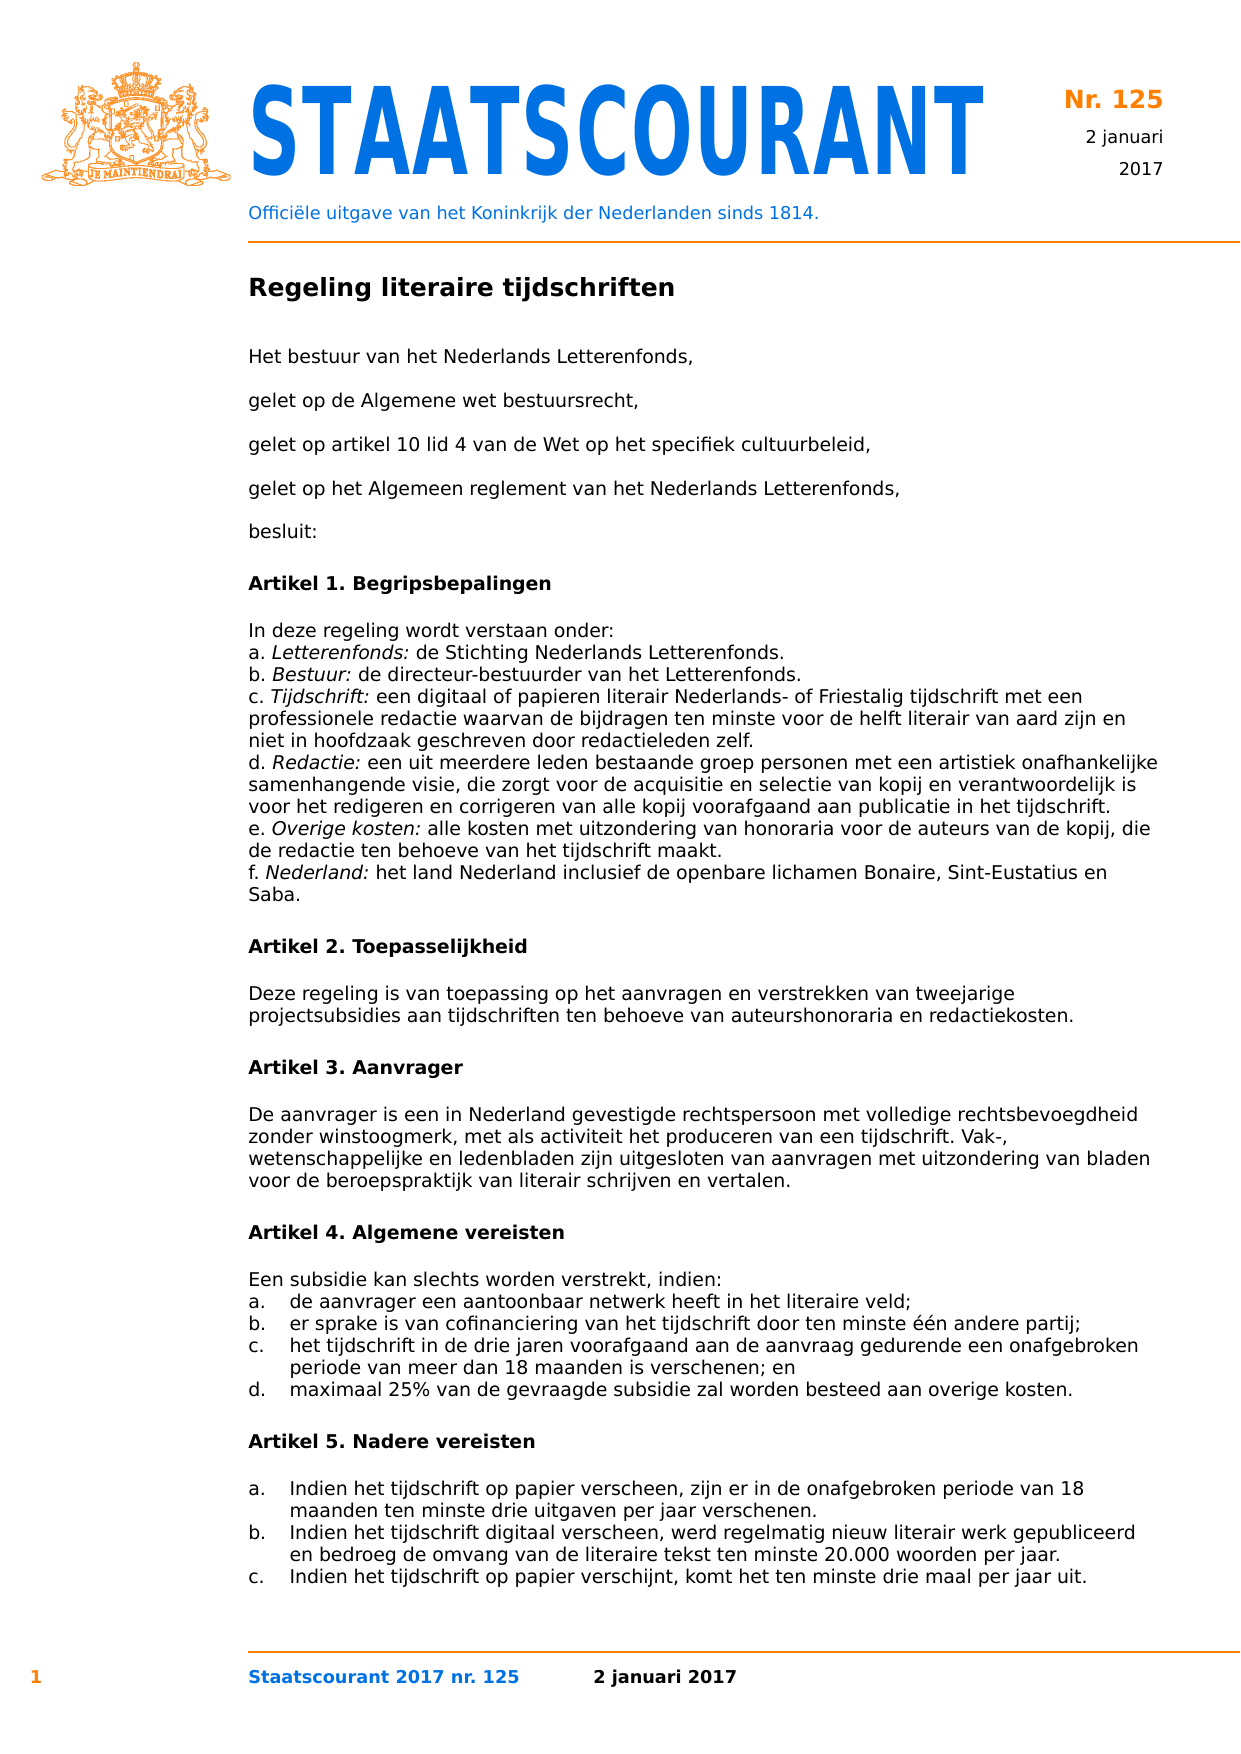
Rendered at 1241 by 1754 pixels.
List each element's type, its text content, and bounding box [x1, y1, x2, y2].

table_header Nr. 125 [998, 62, 1240, 121]
subtitle Artikel 4. Algemene vereisten [248, 1222, 1163, 1244]
table_header STAATSCOURANT [248, 62, 998, 203]
picture [41, 62, 231, 186]
text a. Indien het tijdschrift op papier verscheen, zijn er in de onafgebroken periode van 18 maanden ten minste drie uitgaven per jaar verschenen. [248, 1478, 1163, 1522]
text f. Nederland: het land Nederland inclusief de openbare lichamen Bonaire, Sint-Eustatius en Saba. [248, 862, 1163, 906]
text gelet op artikel 10 lid 4 van de Wet op het specifiek cultuurbeleid, [248, 434, 1163, 456]
text d. maximaal 25% van de gevraagde subsidie zal worden besteed aan overige kosten. [248, 1379, 1163, 1401]
subtitle Regeling literaire tijdschriften [248, 273, 1163, 302]
text e. Overige kosten: alle kosten met uitzondering van honoraria voor de auteurs van de kopij, die de redactie ten behoeve van het tijdschrift maakt. [248, 818, 1163, 862]
text Een subsidie kan slechts worden verstrekt, indien: [248, 1269, 1163, 1291]
text In deze regeling wordt verstaan onder: [248, 620, 1163, 642]
text Deze regeling is van toepassing op het aanvragen en verstrekken van tweejarige projectsubsidies aan tijdschriften ten behoeve van auteurshonoraria en redactiekosten. [248, 983, 1163, 1027]
text De aanvrager is een in Nederland gevestigde rechtspersoon met volledige rechtsbevoegdheid zonder winstoogmerk, met als activiteit het produceren van een tijdschrift. Vak-, wetenschappelijke en ledenbladen zijn uitgesloten van aanvragen met uitzondering van bladen voor de beroepspraktijk van literair schrijven en vertalen. [248, 1104, 1163, 1192]
text c. Indien het tijdschrift op papier verschijnt, komt het ten minste drie maal per jaar uit. [248, 1566, 1163, 1588]
subtitle Artikel 3. Aanvrager [248, 1057, 1163, 1079]
table_cell Officiële uitgave van het Koninkrijk der Nederlanden sinds 1814. [248, 203, 1240, 241]
table_cell 2017 [998, 153, 1240, 203]
subtitle Artikel 1. Begripsbepalingen [248, 573, 1163, 595]
subtitle Artikel 5. Nadere vereisten [248, 1431, 1163, 1453]
text a. de aanvrager een aantoonbaar netwerk heeft in het literaire veld; [248, 1291, 1163, 1313]
text a. Letterenfonds: de Stichting Nederlands Letterenfonds. [248, 642, 1163, 664]
table_header [25, 62, 248, 241]
text b. Indien het tijdschrift digitaal verscheen, werd regelmatig nieuw literair werk gepubliceerd en bedroeg de omvang van de literaire tekst ten minste 20.000 woorden per jaar. [248, 1522, 1163, 1566]
text Het bestuur van het Nederlands Letterenfonds, [248, 346, 1163, 368]
text b. er sprake is van cofinanciering van het tijdschrift door ten minste één andere partij; [248, 1313, 1163, 1335]
table_cell 2 januari [998, 121, 1240, 153]
subtitle Artikel 2. Toepasselijkheid [248, 936, 1163, 958]
text gelet op het Algemeen reglement van het Nederlands Letterenfonds, [248, 477, 1163, 499]
text c. Tijdschrift: een digitaal of papieren literair Nederlands- of Friestalig tijdschrift met een professionele redactie waarvan de bijdragen ten minste voor de helft literair van aard zijn en niet in hoofdzaak geschreven door redactieleden zelf. [248, 686, 1163, 752]
text d. Redactie: een uit meerdere leden bestaande groep personen met een artistiek onafhankelijke samenhangende visie, die zorgt voor de acquisitie en selectie van kopij en verantwoordelijk is voor het redigeren en corrigeren van alle kopij voorafgaand aan publicatie in het tijdschrift. [248, 752, 1163, 818]
text gelet op de Algemene wet bestuursrecht, [248, 390, 1163, 412]
text besluit: [248, 521, 1163, 543]
text b. Bestuur: de directeur-bestuurder van het Letterenfonds. [248, 664, 1163, 686]
text c. het tijdschrift in de drie jaren voorafgaand aan de aanvraag gedurende een onafgebroken periode van meer dan 18 maanden is verschenen; en [248, 1335, 1163, 1379]
